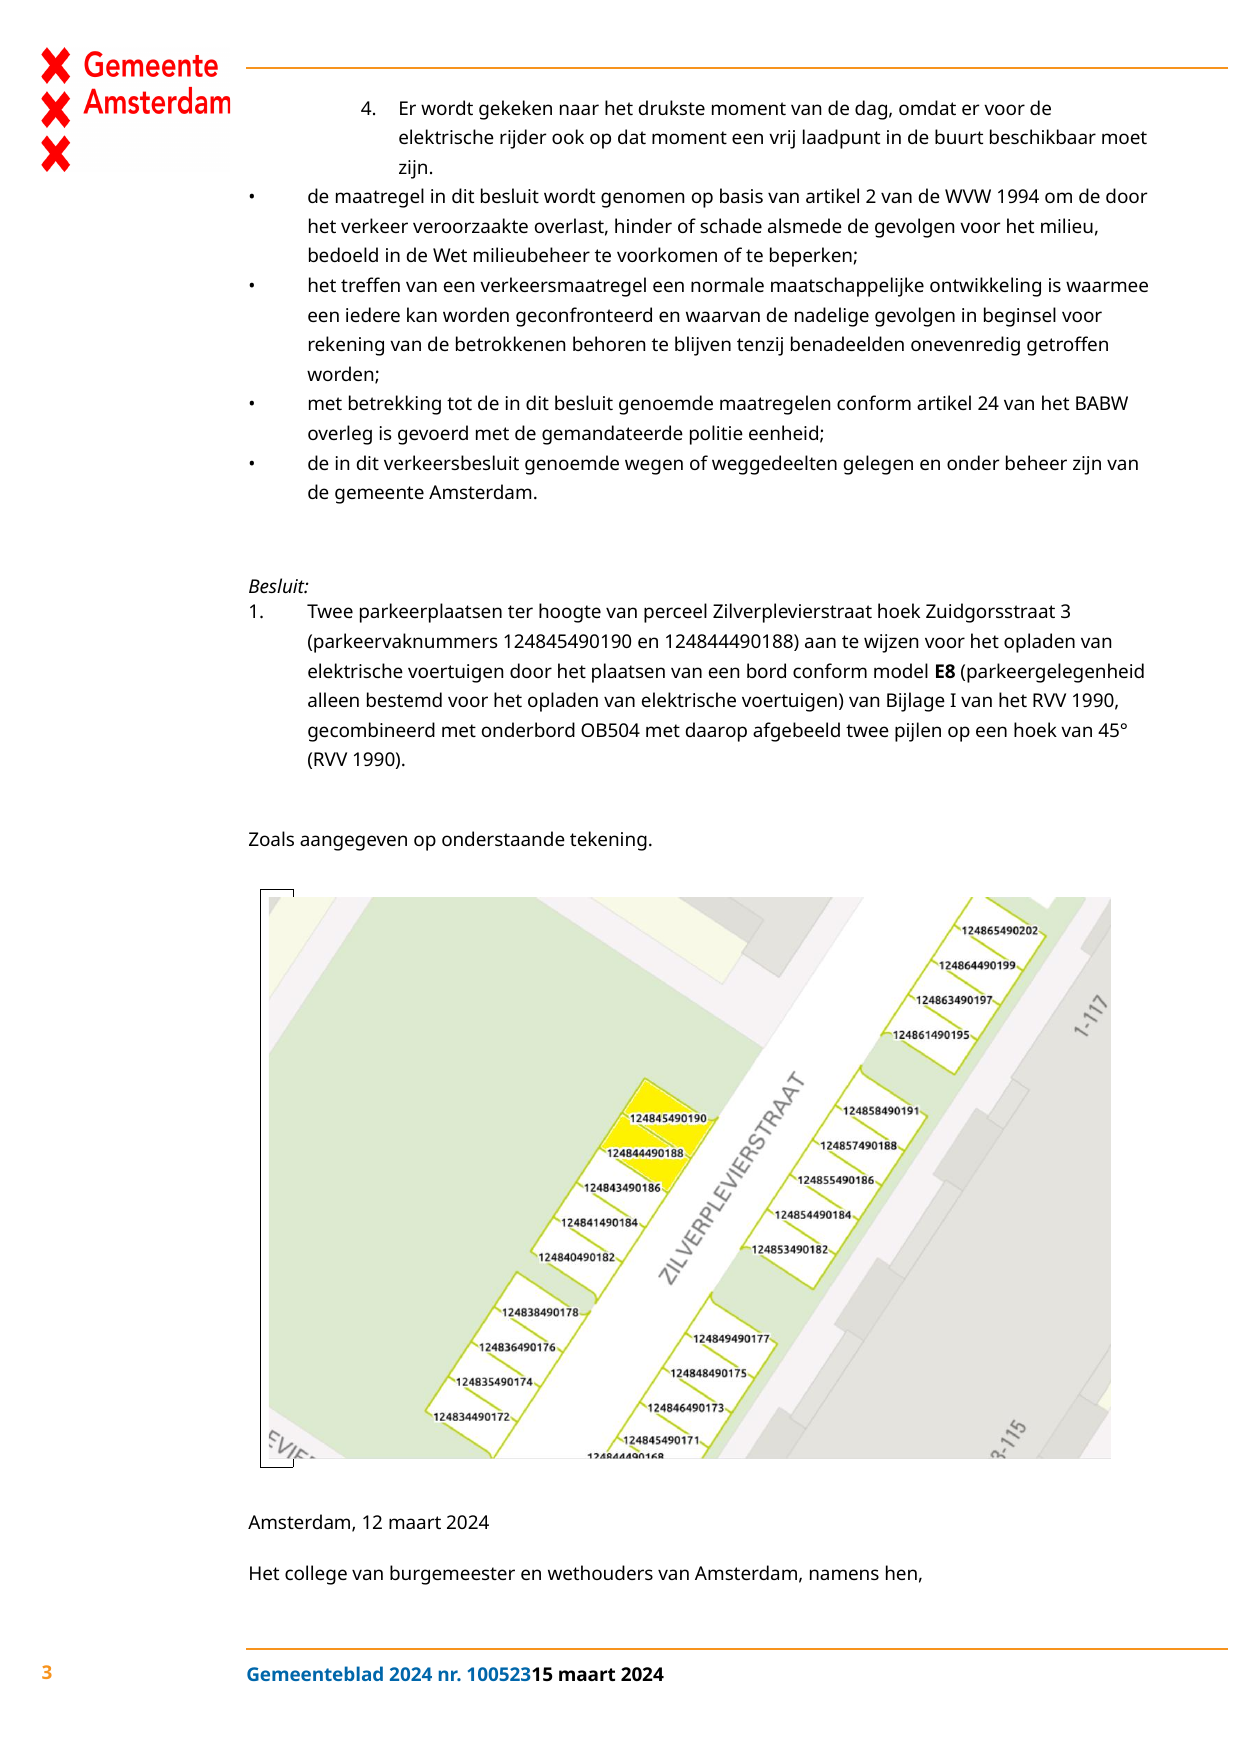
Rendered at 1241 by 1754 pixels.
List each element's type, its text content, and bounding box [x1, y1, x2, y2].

list Twee parkeerplaatsen ter hoogte van perceel Zilverplevierstraat hoek Zuidgorsstraat 3 (parkeervaknummers 124845490190 en 124844490188) aan te wijzen voor het opladen van elektrische voertuigen door het plaatsen van een bord conform model E8 (parkeergelegenheid alleen bestemd voor het opladen van elektrische voertuigen) van Bijlage I van het RVV 1990, gecombineerd met onderbord OB504 met daarop afgebeeld twee pijlen op een hoek van 45° (RVV 1990). [248, 599, 1152, 772]
list Er wordt gekeken naar het drukste moment van de dag, omdat er voor de elektrische rijder ook op dat moment een vrij laadpunt in de buurt beschikbaar moet zijn. [361, 95, 1152, 180]
list met betrekking tot de in dit besluit genoemde maatregelen conform artikel 24 van het BABW overleg is gevoerd met de gemandateerde politie eenheid; [248, 391, 1152, 446]
text Amsterdam, 12 maart 2024 [248, 1509, 1152, 1535]
list het treffen van een verkeersmaatregel een normale maatschappelijke ontwikkeling is waarmee een iedere kan worden geconfronteerd en waarvan de nadelige gevolgen in beginsel voor rekening van de betrokkenen behoren te blijven tenzij benadeelden onevenredig getroffen worden; [248, 272, 1152, 387]
picture [268, 897, 1111, 1459]
text Zoals aangegeven op onderstaande tekening. [248, 827, 1152, 852]
picture [41, 47, 231, 172]
text Besluit: [248, 573, 1152, 599]
list de in dit verkeersbesluit genoemde wegen of weggedeelten gelegen en onder beheer zijn van de gemeente Amsterdam. [248, 450, 1152, 505]
list de maatregel in dit besluit wordt genomen op basis van artikel 2 van de WVW 1994 om de door het verkeer veroorzaakte overlast, hinder of schade alsmede de gevolgen voor het milieu, bedoeld in de Wet milieubeheer te voorkomen of te beperken; [248, 183, 1152, 268]
text Het college van burgemeester en wethouders van Amsterdam, namens hen, [248, 1560, 1152, 1586]
